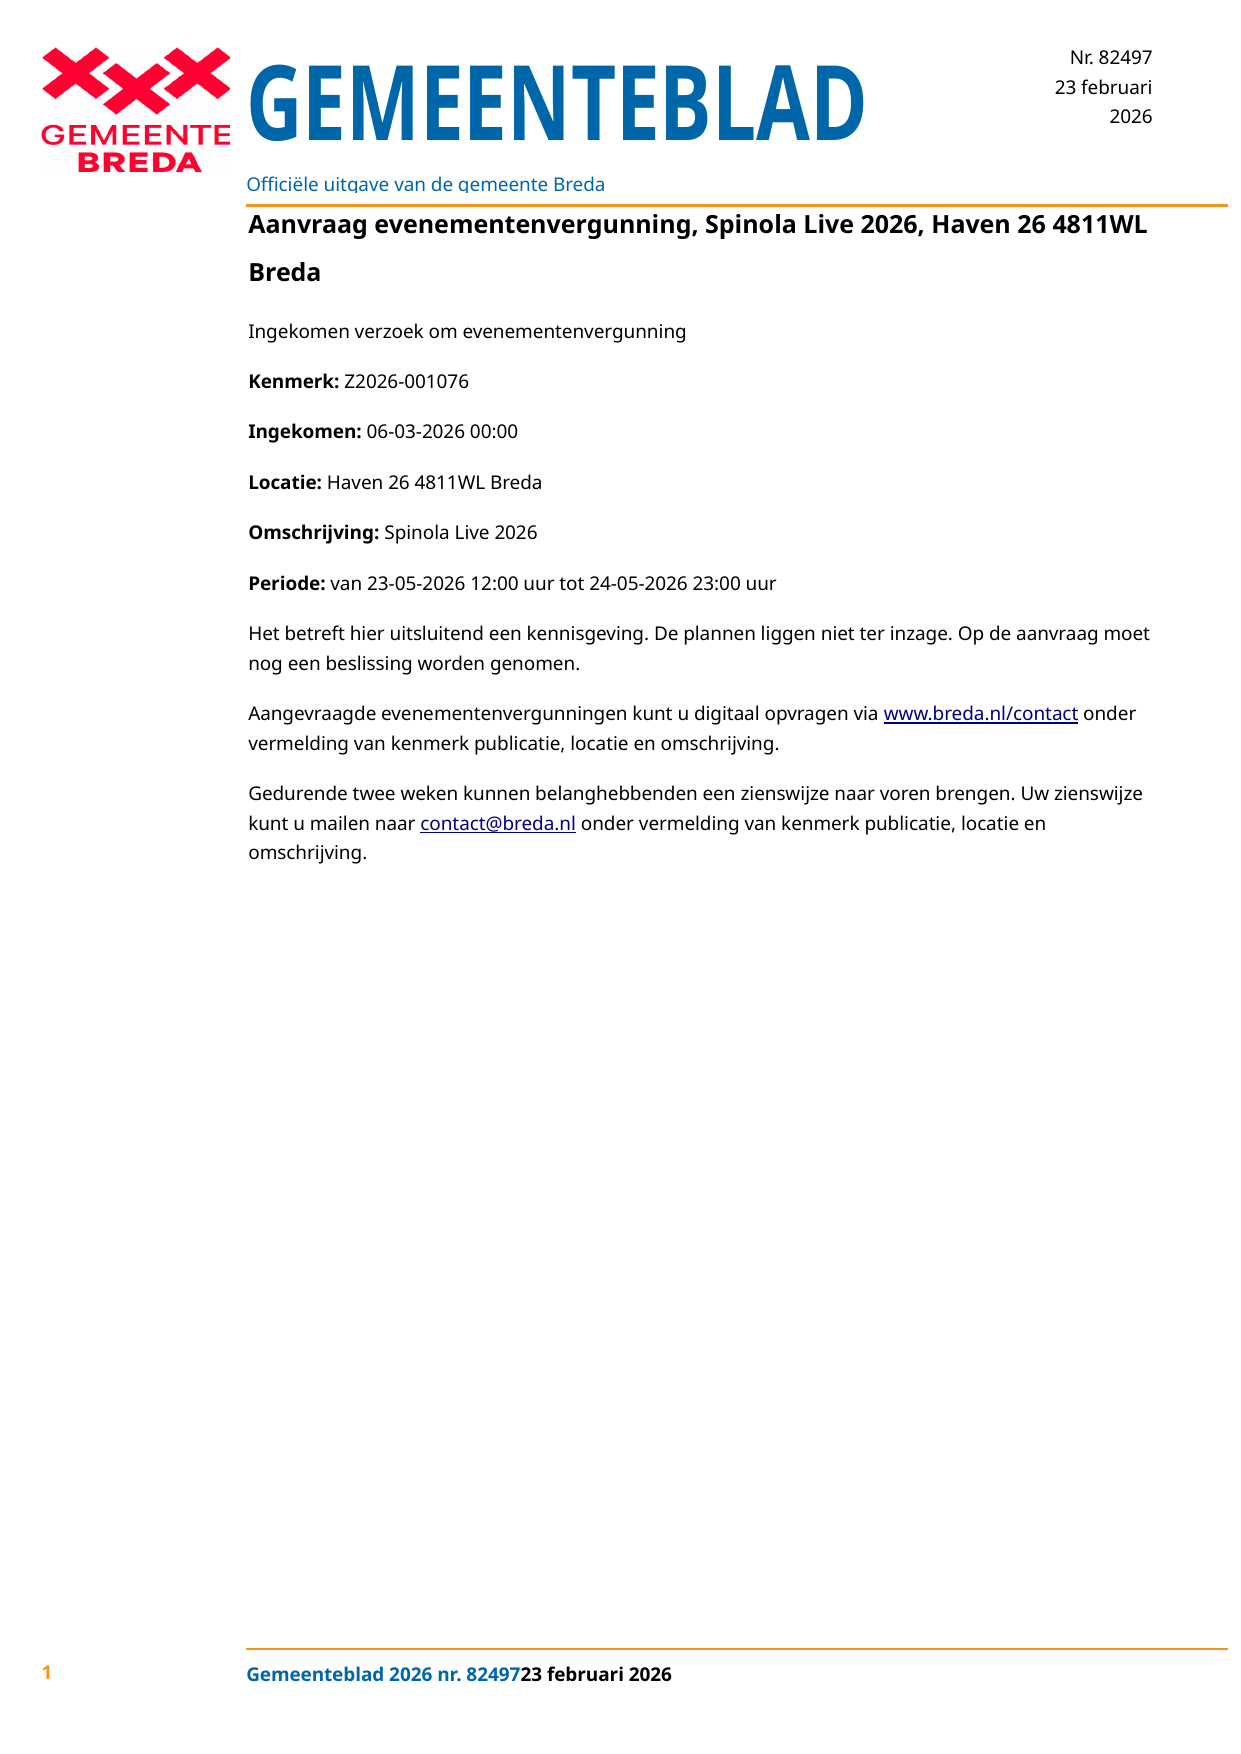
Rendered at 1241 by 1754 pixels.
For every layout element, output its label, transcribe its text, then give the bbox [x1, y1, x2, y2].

text Aanvraag evenementenvergunning, Spinola Live 2026, Haven 26 4811WL Breda [248, 207, 1152, 288]
text Omschrijving: Spinola Live 2026 [248, 519, 1152, 545]
text Ingekomen: 06-03-2026 00:00 [248, 419, 1152, 444]
text Periode: van 23-05-2026 12:00 uur tot 24-05-2026 23:00 uur [248, 570, 1152, 596]
picture [41, 47, 231, 172]
text Ingekomen verzoek om evenementenvergunning [248, 318, 1152, 344]
text Aangevraagde evenementenvergunningen kunt u digitaal opvragen via www.breda.nl/contact onder vermelding van kenmerk publicatie, locatie en omschrijving. [248, 700, 1152, 756]
text Kenmerk: Z2026-001076 [248, 368, 1152, 394]
text Gedurende twee weken kunnen belanghebbenden een zienswijze naar voren brengen. Uw zienswijze kunt u mailen naar contact@breda.nl onder vermelding van kenmerk publicatie, locatie en omschrijving. [248, 780, 1152, 865]
text Het betreft hier uitsluitend een kennisgeving. De plannen liggen niet ter inzage. Op de aanvraag moet nog een beslissing worden genomen. [248, 620, 1152, 676]
text Locatie: Haven 26 4811WL Breda [248, 469, 1152, 495]
